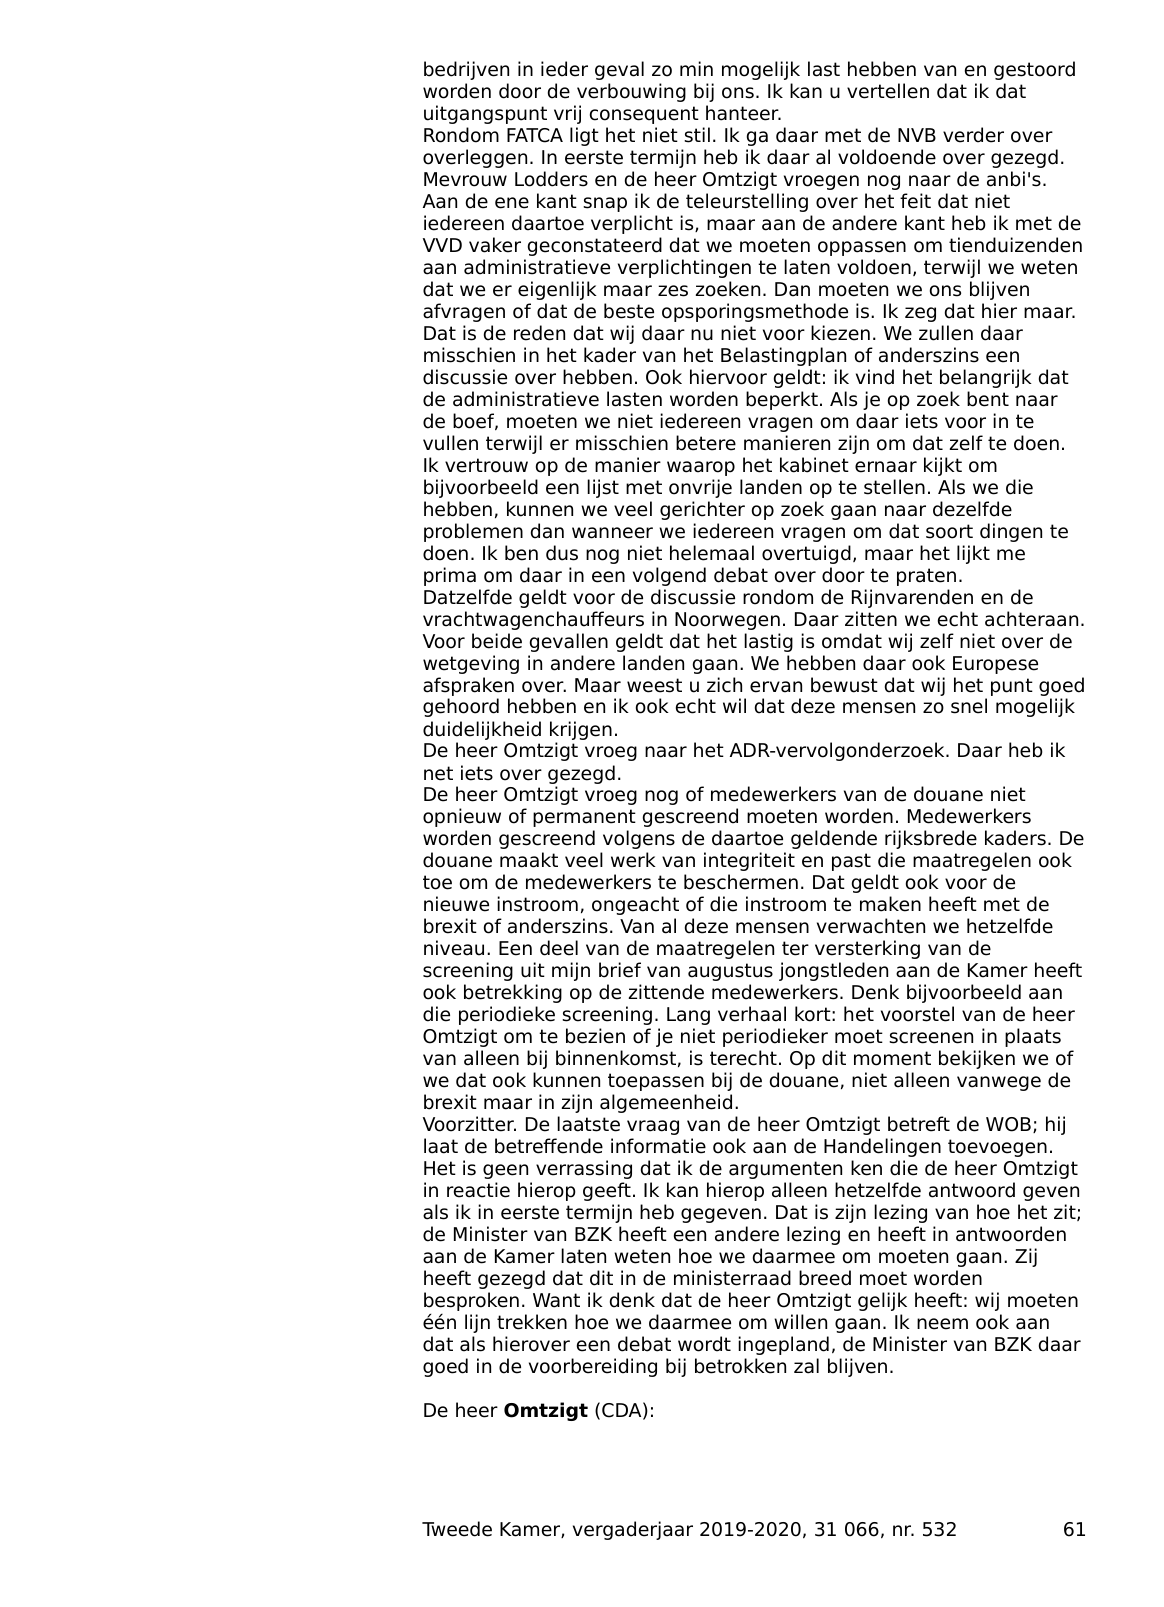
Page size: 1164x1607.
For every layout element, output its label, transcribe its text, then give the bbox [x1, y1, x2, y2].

text Mevrouw Lodders en de heer Omtzigt vroegen nog naar de anbi's. Aan de ene kant snap ik de teleurstelling over het feit dat niet iedereen daartoe verplicht is, maar aan de andere kant heb ik met de VVD vaker geconstateerd dat we moeten oppassen om tienduizenden aan administratieve verplichtingen te laten voldoen, terwijl we weten dat we er eigenlijk maar zes zoeken. Dan moeten we ons blijven afvragen of dat de beste opsporingsmethode is. Ik zeg dat hier maar. Dat is de reden dat wij daar nu niet voor kiezen. We zullen daar misschien in het kader van het Belastingplan of anderszins een discussie over hebben. Ook hiervoor geldt: ik vind het belangrijk dat de administratieve lasten worden beperkt. Als je op zoek bent naar de boef, moeten we niet iedereen vragen om daar iets voor in te vullen terwijl er misschien betere manieren zijn om dat zelf te doen. Ik vertrouw op de manier waarop het kabinet ernaar kijkt om bijvoorbeeld een lijst met onvrije landen op te stellen. Als we die hebben, kunnen we veel gerichter op zoek gaan naar dezelfde problemen dan wanneer we iedereen vragen om dat soort dingen te doen. Ik ben dus nog niet helemaal overtuigd, maar het lijkt me prima om daar in een volgend debat over door te praten. [422, 169, 1087, 587]
text bedrijven in ieder geval zo min mogelijk last hebben van en gestoord worden door de verbouwing bij ons. Ik kan u vertellen dat ik dat uitgangspunt vrij consequent hanteer. [422, 59, 1087, 125]
text Voorzitter. De laatste vraag van de heer Omtzigt betreft de WOB; hij laat de betreffende informatie ook aan de Handelingen toevoegen. Het is geen verrassing dat ik de argumenten ken die de heer Omtzigt in reactie hierop geeft. Ik kan hierop alleen hetzelfde antwoord geven als ik in eerste termijn heb gegeven. Dat is zijn lezing van hoe het zit; de Minister van BZK heeft een andere lezing en heeft in antwoorden aan de Kamer laten weten hoe we daarmee om moeten gaan. Zij heeft gezegd dat dit in de ministerraad breed moet worden besproken. Want ik denk dat de heer Omtzigt gelijk heeft: wij moeten één lijn trekken hoe we daarmee om willen gaan. Ik neem ook aan dat als hierover een debat wordt ingepland, de Minister van BZK daar goed in de voorbereiding bij betrokken zal blijven. [422, 1114, 1087, 1378]
text De heer Omtzigt vroeg naar het ADR-vervolgonderzoek. Daar heb ik net iets over gezegd. [422, 740, 1087, 784]
text Rondom FATCA ligt het niet stil. Ik ga daar met de NVB verder over overleggen. In eerste termijn heb ik daar al voldoende over gezegd. [422, 125, 1087, 169]
text Datzelfde geldt voor de discussie rondom de Rijnvarenden en de vrachtwagenchauffeurs in Noorwegen. Daar zitten we echt achteraan. Voor beide gevallen geldt dat het lastig is omdat wij zelf niet over de wetgeving in andere landen gaan. We hebben daar ook Europese afspraken over. Maar weest u zich ervan bewust dat wij het punt goed gehoord hebben en ik ook echt wil dat deze mensen zo snel mogelijk duidelijkheid krijgen. [422, 587, 1087, 740]
text De heer Omtzigt (CDA): [422, 1400, 1087, 1422]
text De heer Omtzigt vroeg nog of medewerkers van de douane niet opnieuw of permanent gescreend moeten worden. Medewerkers worden gescreend volgens de daartoe geldende rijksbrede kaders. De douane maakt veel werk van integriteit en past die maatregelen ook toe om de medewerkers te beschermen. Dat geldt ook voor de nieuwe instroom, ongeacht of die instroom te maken heeft met de brexit of anderszins. Van al deze mensen verwachten we hetzelfde niveau. Een deel van de maatregelen ter versterking van de screening uit mijn brief van augustus jongstleden aan de Kamer heeft ook betrekking op de zittende medewerkers. Denk bijvoorbeeld aan die periodieke screening. Lang verhaal kort: het voorstel van de heer Omtzigt om te bezien of je niet periodieker moet screenen in plaats van alleen bij binnenkomst, is terecht. Op dit moment bekijken we of we dat ook kunnen toepassen bij de douane, niet alleen vanwege de brexit maar in zijn algemeenheid. [422, 784, 1087, 1114]
